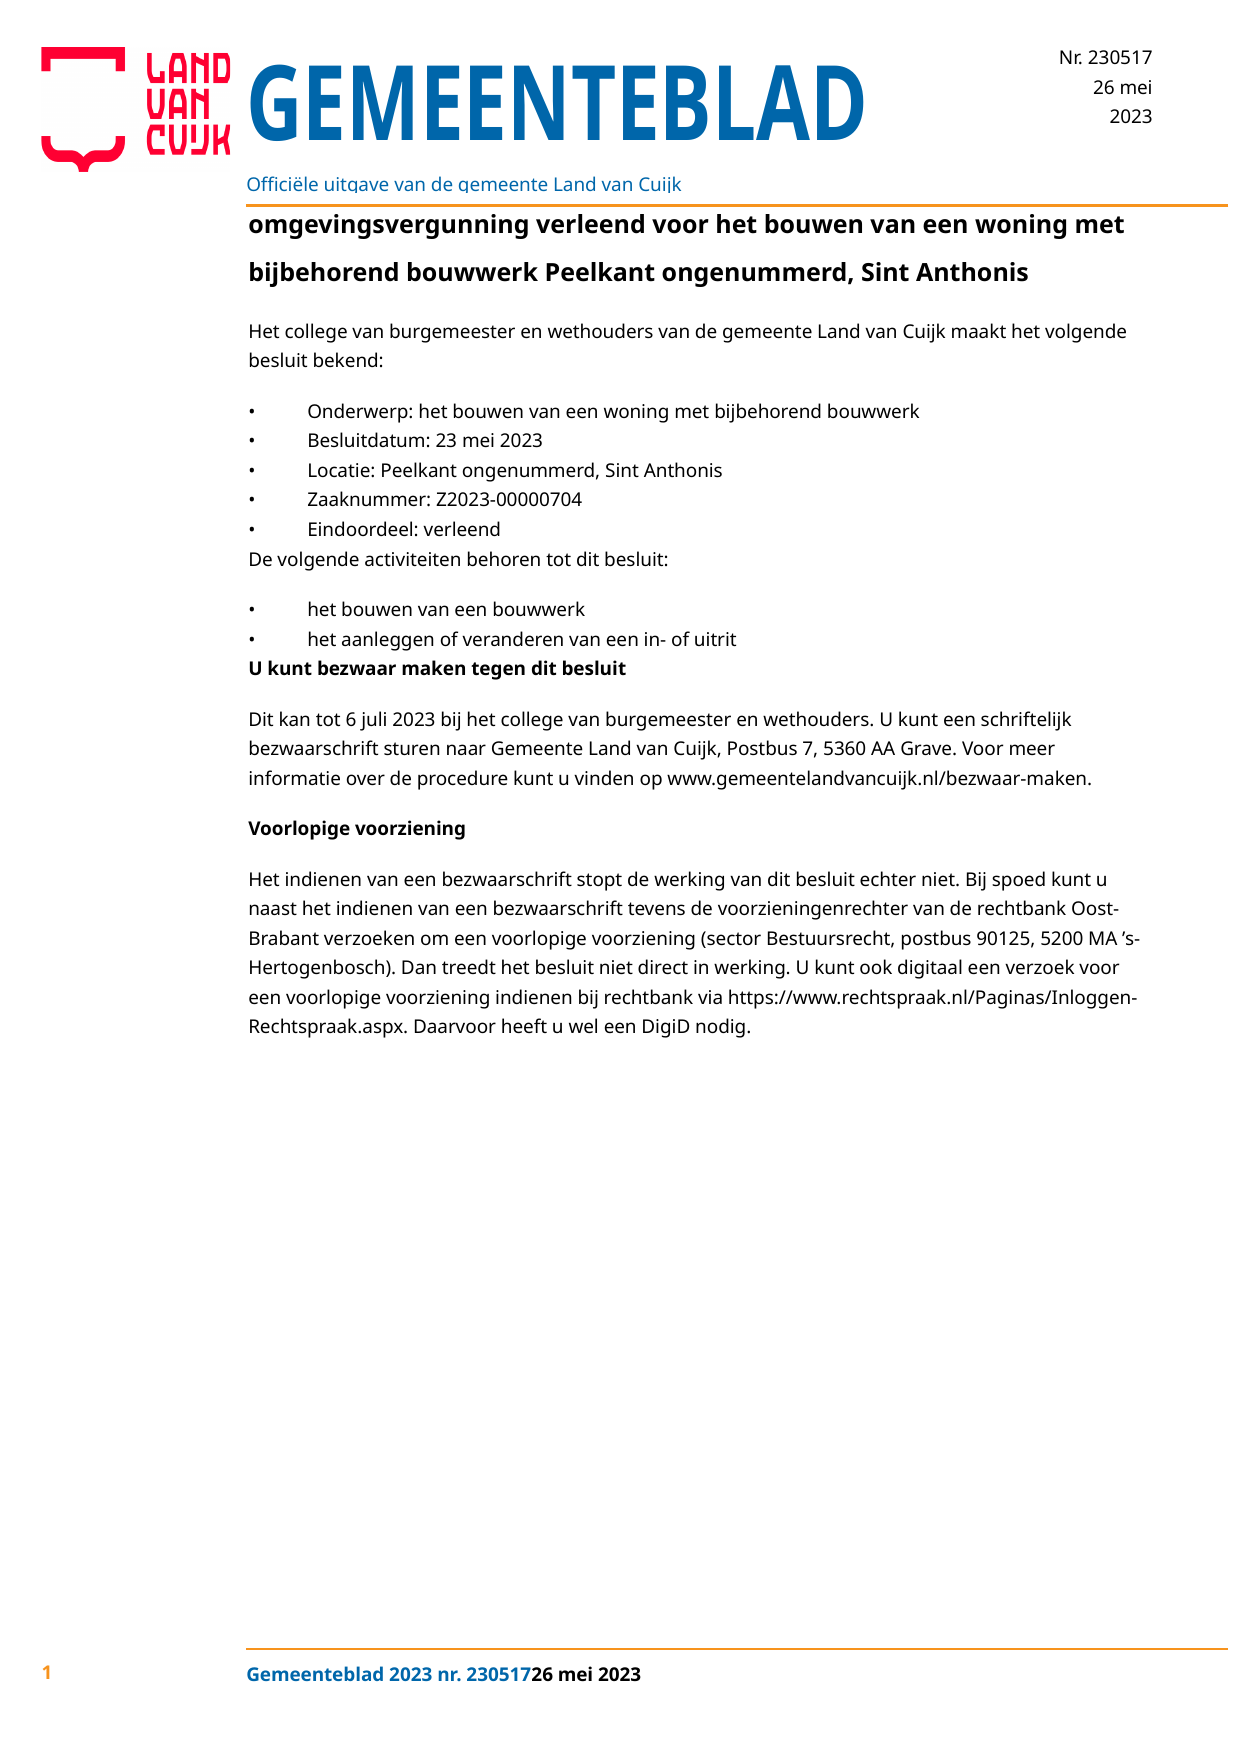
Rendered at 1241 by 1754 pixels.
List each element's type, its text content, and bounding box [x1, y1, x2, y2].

list Zaaknummer: Z2023-00000704 [248, 487, 1152, 512]
list Onderwerp: het bouwen van een woning met bijbehorend bouwwerk [248, 398, 1152, 424]
list het bouwen van een bouwwerk [248, 596, 1152, 622]
text Voorlopige voorziening [248, 815, 1152, 841]
list Eindoordeel: verleend [248, 516, 1152, 542]
text omgevingsvergunning verleend voor het bouwen van een woning met bijbehorend bouwwerk Peelkant ongenummerd, Sint Anthonis [248, 207, 1152, 288]
list het aanleggen of veranderen van een in- of uitrit [248, 626, 1152, 652]
text Het indienen van een bezwaarschrift stopt de werking van dit besluit echter niet. Bij spoed kunt u naast het indienen van een bezwaarschrift tevens de voorzieningenrechter van de rechtbank Oost-Brabant verzoeken om een voorlopige voorziening (sector Bestuursrecht, postbus 90125, 5200 MA ’s-Hertogenbosch). Dan treedt het besluit niet direct in werking. U kunt ook digitaal een verzoek voor een voorlopige voorziening indienen bij rechtbank via https://www.rechtspraak.nl/Paginas/Inloggen-Rechtspraak.aspx. Daarvoor heeft u wel een DigiD nodig. [248, 866, 1152, 1039]
text Dit kan tot 6 juli 2023 bij het college van burgemeester en wethouders. U kunt een schriftelijk bezwaarschrift sturen naar Gemeente Land van Cuijk, Postbus 7, 5360 AA Grave. Voor meer informatie over de procedure kunt u vinden op www.gemeentelandvancuijk.nl/bezwaar-maken. [248, 706, 1152, 791]
list Locatie: Peelkant ongenummerd, Sint Anthonis [248, 457, 1152, 483]
text De volgende activiteiten behoren tot dit besluit: [248, 546, 1152, 572]
text Het college van burgemeester en wethouders van de gemeente Land van Cuijk maakt het volgende besluit bekend: [248, 318, 1152, 373]
text U kunt bezwaar maken tegen dit besluit [248, 655, 1152, 681]
picture [41, 47, 231, 172]
list Besluitdatum: 23 mei 2023 [248, 427, 1152, 453]
